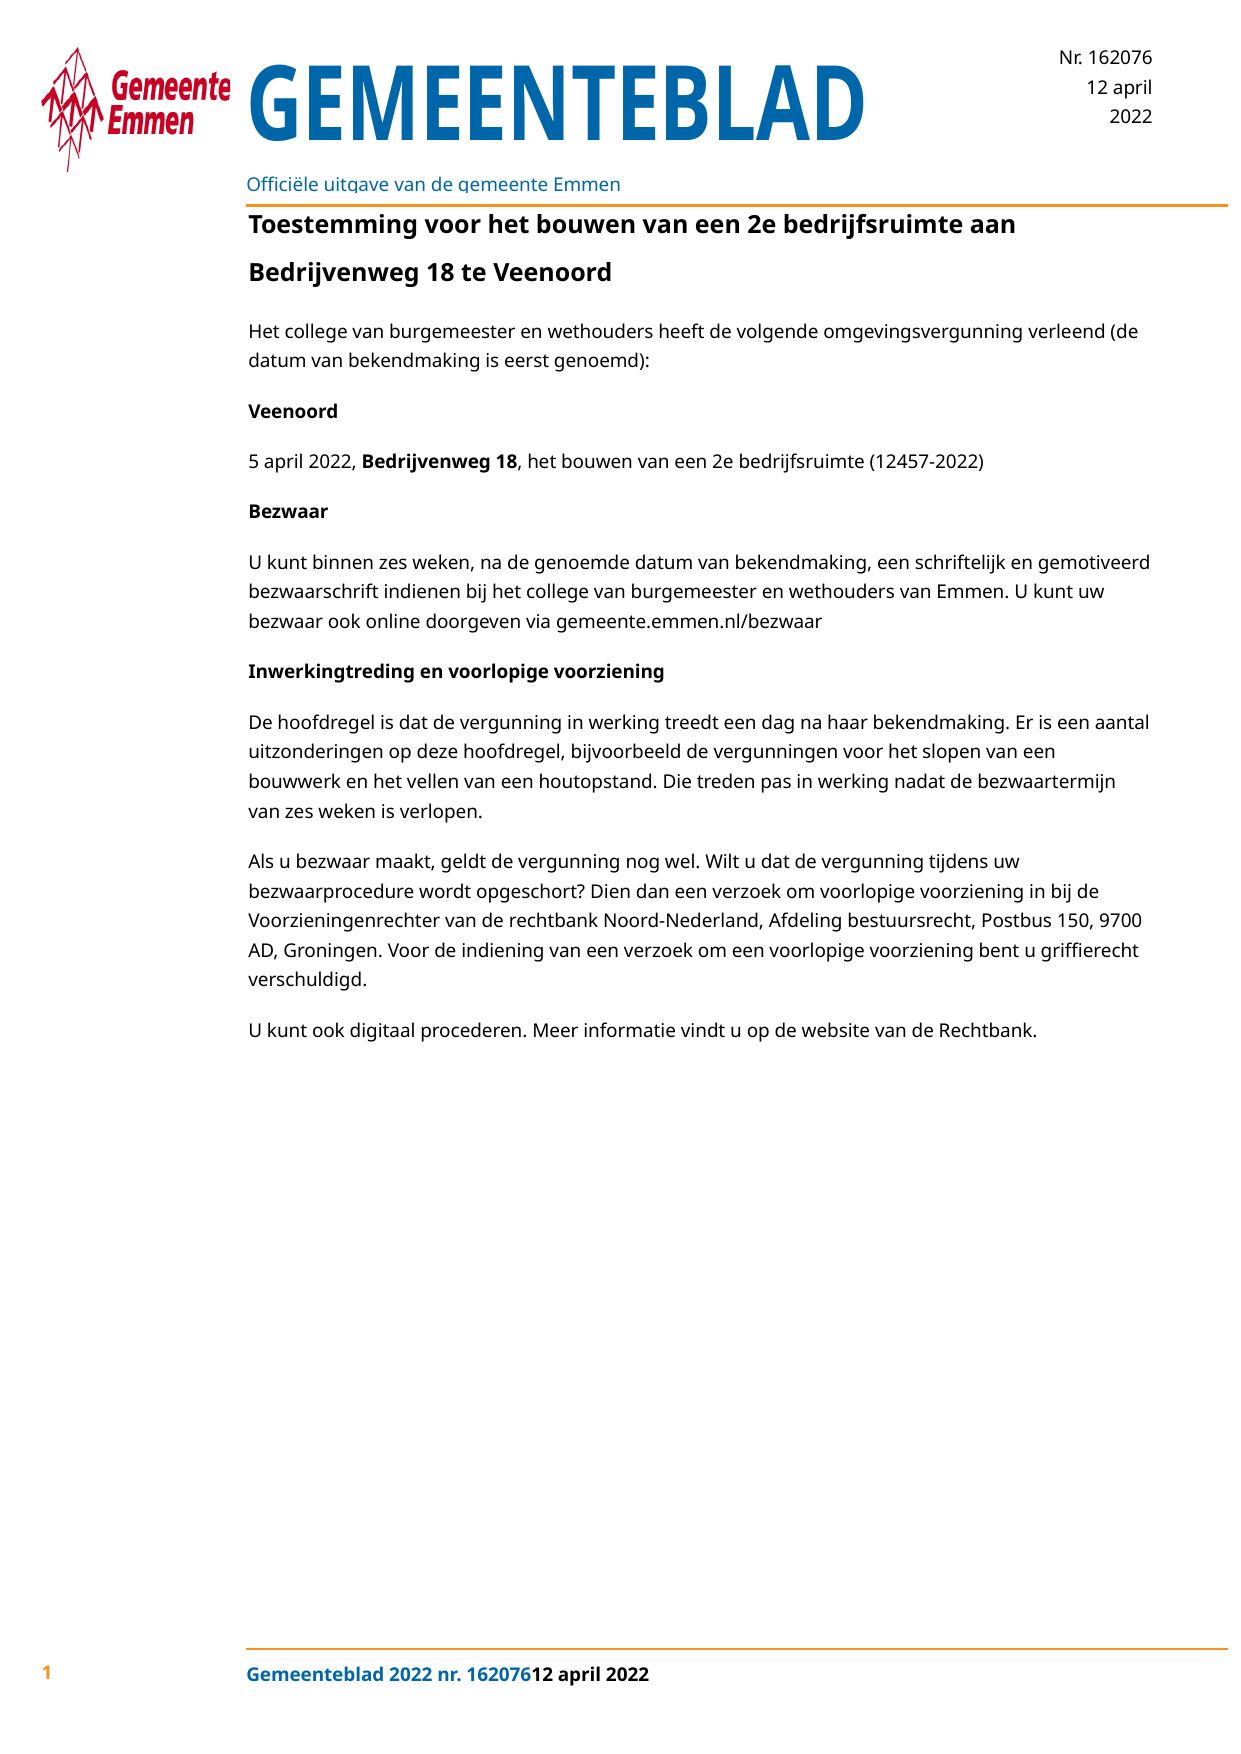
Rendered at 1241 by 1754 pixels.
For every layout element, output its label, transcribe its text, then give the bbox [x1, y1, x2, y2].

text Veenoord [248, 398, 1152, 424]
text 5 april 2022, Bedrijvenweg 18, het bouwen van een 2e bedrijfsruimte (12457-2022) [248, 448, 1152, 474]
text U kunt ook digitaal procederen. Meer informatie vindt u op de website van de Rechtbank. [248, 1017, 1152, 1043]
text Het college van burgemeester en wethouders heeft de volgende omgevingsvergunning verleend (de datum van bekendmaking is eerst genoemd): [248, 318, 1152, 373]
text Inwerkingtreding en voorlopige voorziening [248, 659, 1152, 684]
text Bezwaar [248, 499, 1152, 524]
picture [41, 47, 231, 172]
text Als u bezwaar maakt, geldt de vergunning nog wel. Wilt u dat de vergunning tijdens uw bezwaarprocedure wordt opgeschort? Dien dan een verzoek om voorlopige voorziening in bij de Voorzieningenrechter van de rechtbank Noord-Nederland, Afdeling bestuursrecht, Postbus 150, 9700 AD, Groningen. Voor de indiening van een verzoek om een voorlopige voorziening bent u griffierecht verschuldigd. [248, 848, 1152, 992]
text Toestemming voor het bouwen van een 2e bedrijfsruimte aan Bedrijvenweg 18 te Veenoord [248, 207, 1152, 288]
text U kunt binnen zes weken, na de genoemde datum van bekendmaking, een schriftelijk en gemotiveerd bezwaarschrift indienen bij het college van burgemeester en wethouders van Emmen. U kunt uw bezwaar ook online doorgeven via gemeente.emmen.nl/bezwaar [248, 549, 1152, 634]
text De hoofdregel is dat de vergunning in werking treedt een dag na haar bekendmaking. Er is een aantal uitzonderingen op deze hoofdregel, bijvoorbeeld de vergunningen voor het slopen van een bouwwerk en het vellen van een houtopstand. Die treden pas in werking nadat de bezwaartermijn van zes weken is verlopen. [248, 709, 1152, 824]
